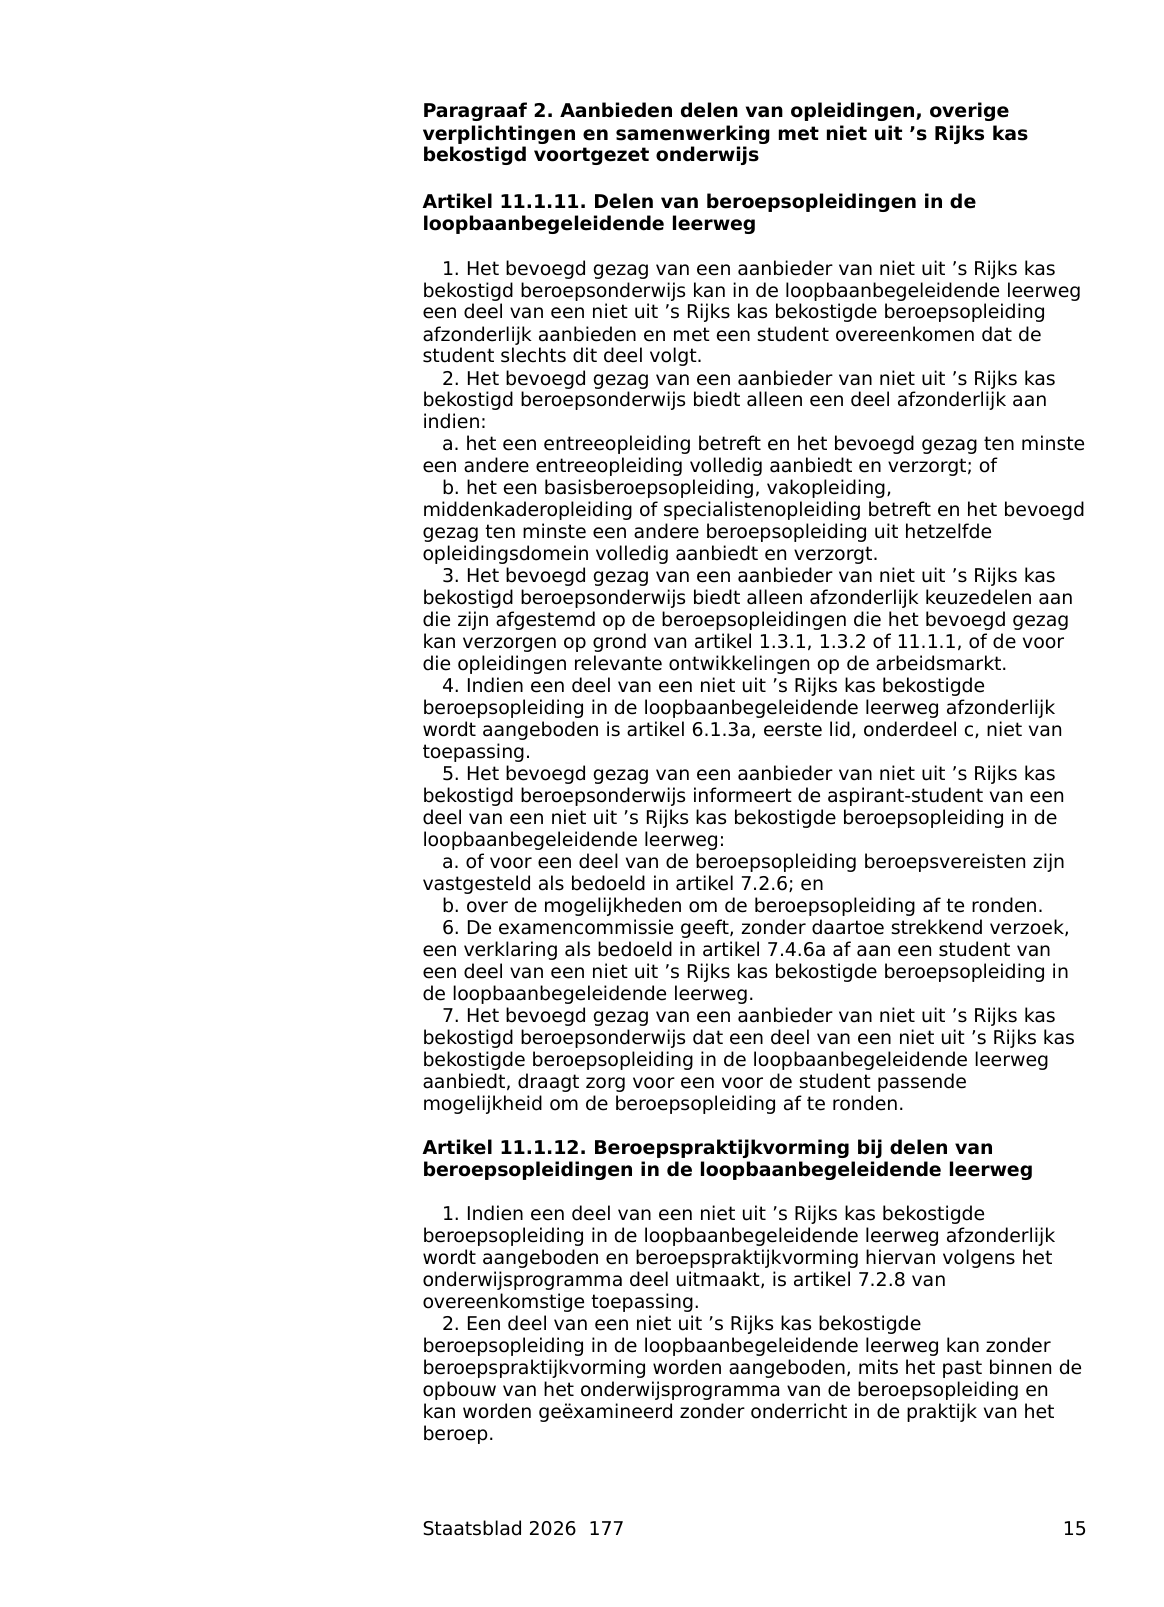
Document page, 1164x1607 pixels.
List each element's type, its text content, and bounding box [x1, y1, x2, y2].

text 5. Het bevoegd gezag van een aanbieder van niet uit ’s Rijks kas bekostigd beroepsonderwijs informeert de aspirant-student van een deel van een niet uit ’s Rijks kas bekostigde beroepsopleiding in de loopbaanbegeleidende leerweg: [422, 763, 1087, 851]
text 1. Het bevoegd gezag van een aanbieder van niet uit ’s Rijks kas bekostigd beroepsonderwijs kan in de loopbaanbegeleidende leerweg een deel van een niet uit ’s Rijks kas bekostigde beroepsopleiding afzonderlijk aanbieden en met een student overeenkomen dat de student slechts dit deel volgt. [422, 257, 1087, 367]
text 2. Het bevoegd gezag van een aanbieder van niet uit ’s Rijks kas bekostigd beroepsonderwijs biedt alleen een deel afzonderlijk aan indien: [422, 367, 1087, 433]
text 2. Een deel van een niet uit ’s Rijks kas bekostigde beroepsopleiding in de loopbaanbegeleidende leerweg kan zonder beroepspraktijkvorming worden aangeboden, mits het past binnen de opbouw van het onderwijsprogramma van de beroepsopleiding en kan worden geëxamineerd zonder onderricht in de praktijk van het beroep. [422, 1313, 1087, 1445]
text a. of voor een deel van de beroepsopleiding beroepsvereisten zijn vastgesteld als bedoeld in artikel 7.2.6; en [422, 851, 1087, 895]
subtitle Artikel 11.1.12. Beroepspraktijkvorming bij delen van beroepsopleidingen in de loopbaanbegeleidende leerweg [422, 1137, 1087, 1181]
text b. het een basisberoepsopleiding, vakopleiding, middenkaderopleiding of specialistenopleiding betreft en het bevoegd gezag ten minste een andere beroepsopleiding uit hetzelfde opleidingsdomein volledig aanbiedt en verzorgt. [422, 477, 1087, 565]
text 4. Indien een deel van een niet uit ’s Rijks kas bekostigde beroepsopleiding in de loopbaanbegeleidende leerweg afzonderlijk wordt aangeboden is artikel 6.1.3a, eerste lid, onderdeel c, niet van toepassing. [422, 675, 1087, 763]
text a. het een entreeopleiding betreft en het bevoegd gezag ten minste een andere entreeopleiding volledig aanbiedt en verzorgt; of [422, 433, 1087, 477]
text 3. Het bevoegd gezag van een aanbieder van niet uit ’s Rijks kas bekostigd beroepsonderwijs biedt alleen afzonderlijk keuzedelen aan die zijn afgestemd op de beroepsopleidingen die het bevoegd gezag kan verzorgen op grond van artikel 1.3.1, 1.3.2 of 11.1.1, of de voor die opleidingen relevante ontwikkelingen op de arbeidsmarkt. [422, 565, 1087, 675]
text b. over de mogelijkheden om de beroepsopleiding af te ronden. [422, 895, 1087, 917]
subtitle Artikel 11.1.11. Delen van beroepsopleidingen in de loopbaanbegeleidende leerweg [422, 191, 1087, 235]
text 7. Het bevoegd gezag van een aanbieder van niet uit ’s Rijks kas bekostigd beroepsonderwijs dat een deel van een niet uit ’s Rijks kas bekostigde beroepsopleiding in de loopbaanbegeleidende leerweg aanbiedt, draagt zorg voor een voor de student passende mogelijkheid om de beroepsopleiding af te ronden. [422, 1005, 1087, 1115]
text 1. Indien een deel van een niet uit ’s Rijks kas bekostigde beroepsopleiding in de loopbaanbegeleidende leerweg afzonderlijk wordt aangeboden en beroepspraktijkvorming hiervan volgens het onderwijsprogramma deel uitmaakt, is artikel 7.2.8 van overeenkomstige toepassing. [422, 1203, 1087, 1313]
subtitle Paragraaf 2. Aanbieden delen van opleidingen, overige verplichtingen en samenwerking met niet uit ’s Rijks kas bekostigd voortgezet onderwijs [422, 100, 1087, 166]
text 6. De examencommissie geeft, zonder daartoe strekkend verzoek, een verklaring als bedoeld in artikel 7.4.6a af aan een student van een deel van een niet uit ’s Rijks kas bekostigde beroepsopleiding in de loopbaanbegeleidende leerweg. [422, 917, 1087, 1005]
